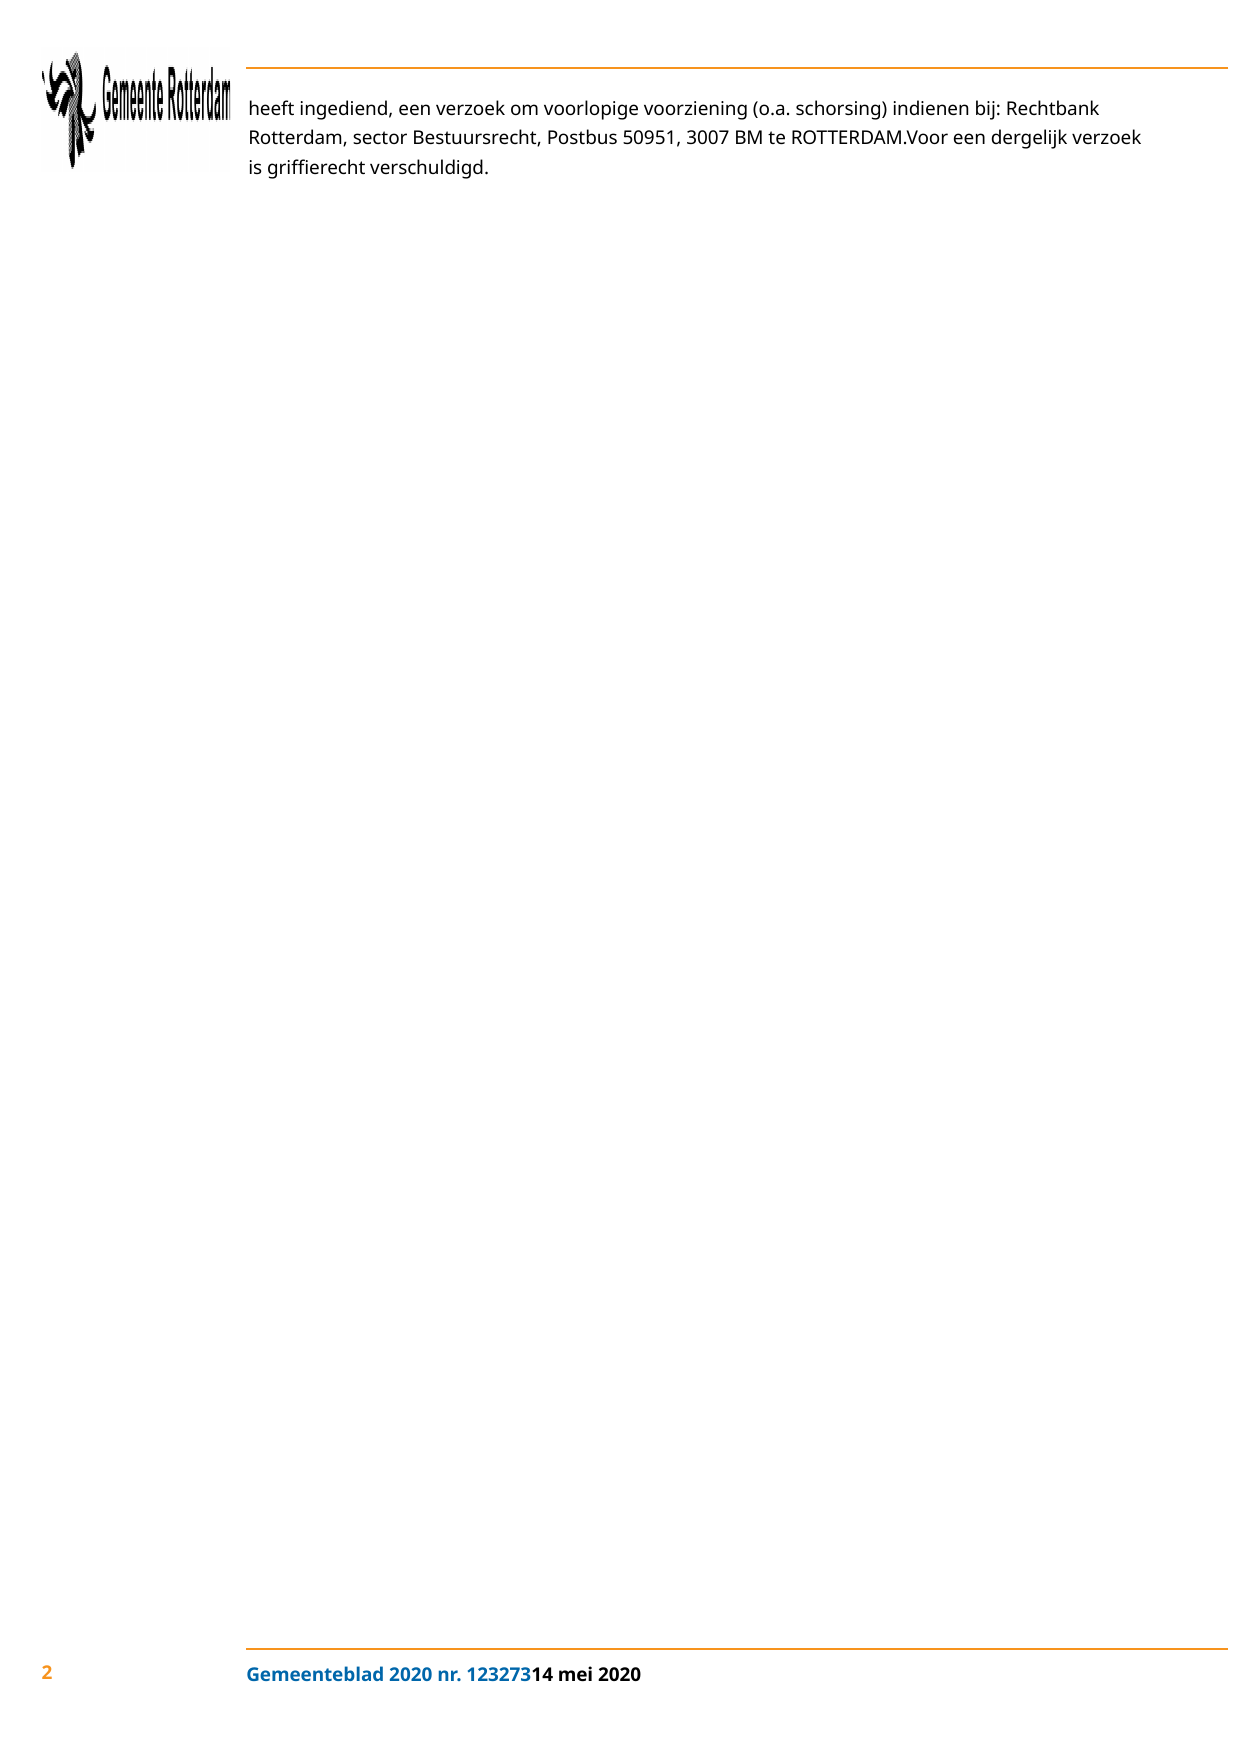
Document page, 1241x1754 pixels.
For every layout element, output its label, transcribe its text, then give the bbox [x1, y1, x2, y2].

text heeft ingediend, een verzoek om voorlopige voorziening (o.a. schorsing) indienen bij: Rechtbank Rotterdam, sector Bestuursrecht, Postbus 50951, 3007 BM te ROTTERDAM.Voor een dergelijk verzoek is griffierecht verschuldigd. [248, 95, 1152, 180]
picture [41, 47, 231, 172]
